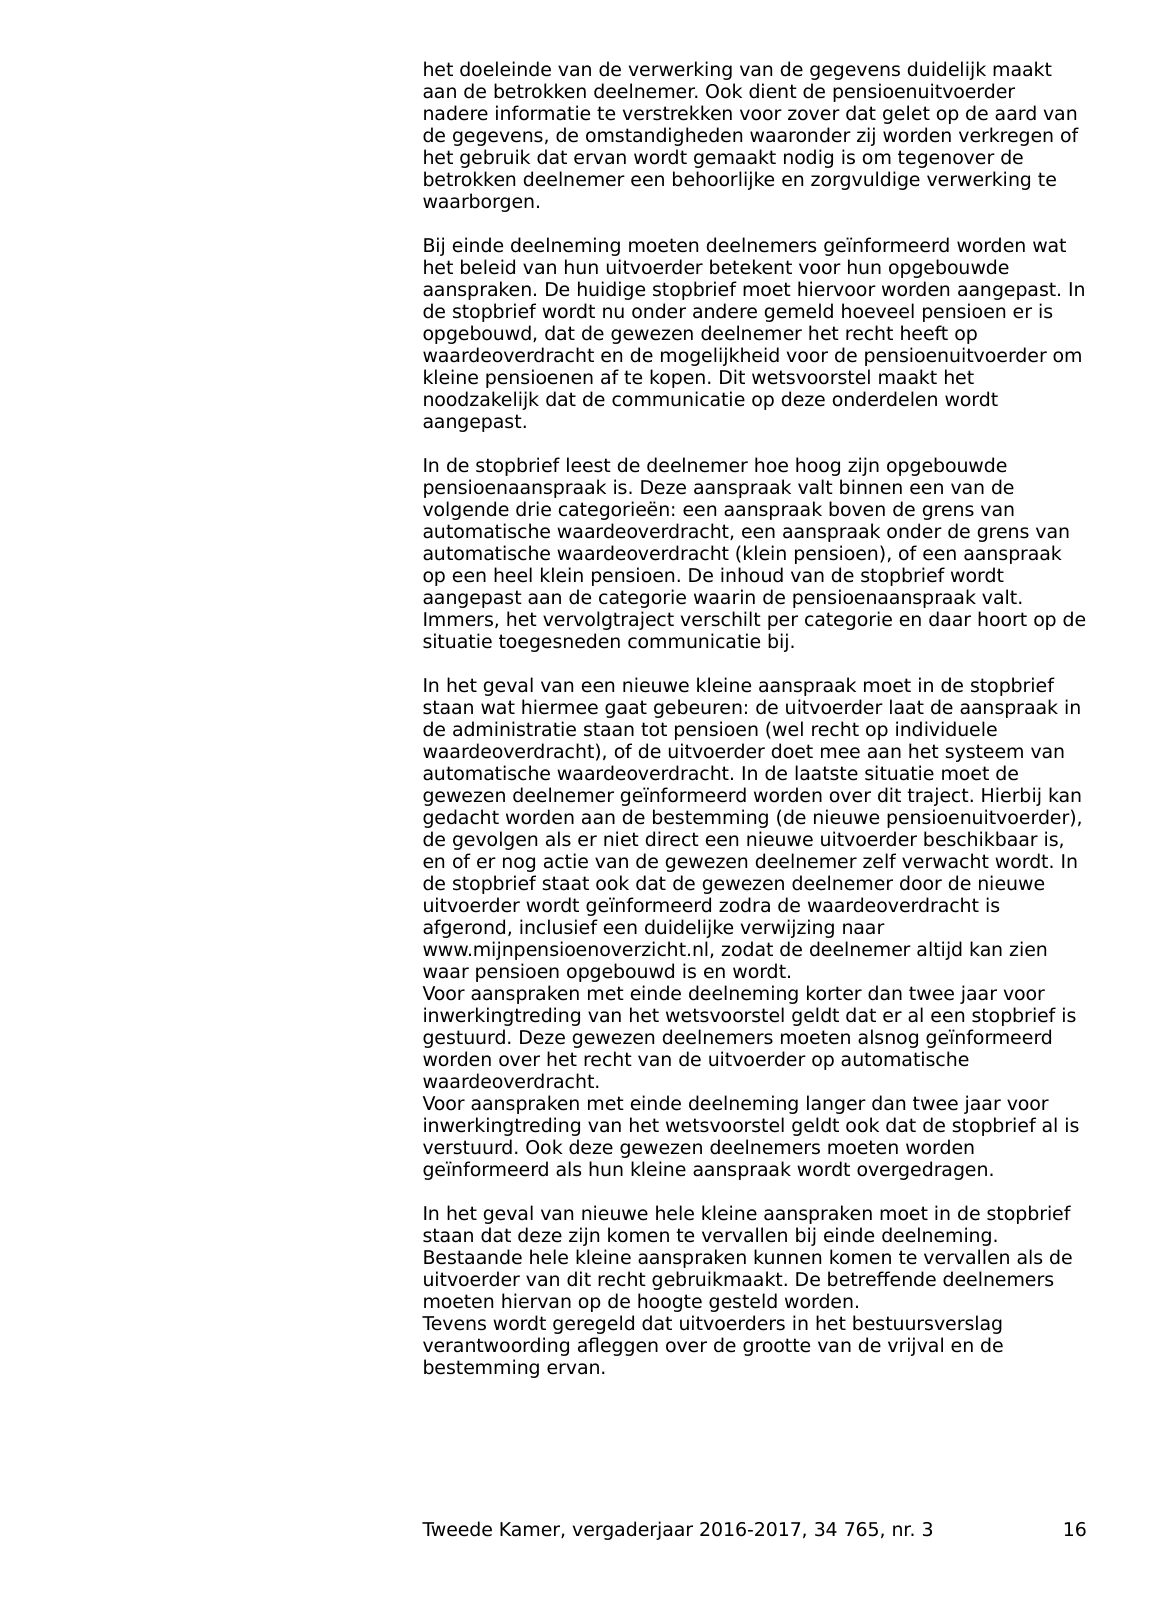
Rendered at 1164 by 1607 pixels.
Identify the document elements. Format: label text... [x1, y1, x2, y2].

text In de stopbrief leest de deelnemer hoe hoog zijn opgebouwde pensioenaanspraak is. Deze aanspraak valt binnen een van de volgende drie categorieën: een aanspraak boven de grens van automatische waardeoverdracht, een aanspraak onder de grens van automatische waardeoverdracht (klein pensioen), of een aanspraak op een heel klein pensioen. De inhoud van de stopbrief wordt aangepast aan de categorie waarin de pensioenaanspraak valt. Immers, het vervolgtraject verschilt per categorie en daar hoort op de situatie toegesneden communicatie bij. [422, 455, 1087, 653]
text In het geval van nieuwe hele kleine aanspraken moet in de stopbrief staan dat deze zijn komen te vervallen bij einde deelneming. Bestaande hele kleine aanspraken kunnen komen te vervallen als de uitvoerder van dit recht gebruikmaakt. De betreffende deelnemers moeten hiervan op de hoogte gesteld worden. [422, 1203, 1087, 1313]
text In het geval van een nieuwe kleine aanspraak moet in de stopbrief staan wat hiermee gaat gebeuren: de uitvoerder laat de aanspraak in de administratie staan tot pensioen (wel recht op individuele waardeoverdracht), of de uitvoerder doet mee aan het systeem van automatische waardeoverdracht. In de laatste situatie moet de gewezen deelnemer geïnformeerd worden over dit traject. Hierbij kan gedacht worden aan de bestemming (de nieuwe pensioenuitvoerder), de gevolgen als er niet direct een nieuwe uitvoerder beschikbaar is, en of er nog actie van de gewezen deelnemer zelf verwacht wordt. In de stopbrief staat ook dat de gewezen deelnemer door de nieuwe uitvoerder wordt geïnformeerd zodra de waardeoverdracht is afgerond, inclusief een duidelijke verwijzing naar www.mijnpensioenoverzicht.nl, zodat de deelnemer altijd kan zien waar pensioen opgebouwd is en wordt. [422, 675, 1087, 983]
text Bij einde deelneming moeten deelnemers geïnformeerd worden wat het beleid van hun uitvoerder betekent voor hun opgebouwde aanspraken. De huidige stopbrief moet hiervoor worden aangepast. In de stopbrief wordt nu onder andere gemeld hoeveel pensioen er is opgebouwd, dat de gewezen deelnemer het recht heeft op waardeoverdracht en de mogelijkheid voor de pensioenuitvoerder om kleine pensioenen af te kopen. Dit wetsvoorstel maakt het noodzakelijk dat de communicatie op deze onderdelen wordt aangepast. [422, 235, 1087, 433]
text Voor aanspraken met einde deelneming langer dan twee jaar voor inwerkingtreding van het wetsvoorstel geldt ook dat de stopbrief al is verstuurd. Ook deze gewezen deelnemers moeten worden geïnformeerd als hun kleine aanspraak wordt overgedragen. [422, 1093, 1087, 1181]
text Tevens wordt geregeld dat uitvoerders in het bestuursverslag verantwoording afleggen over de grootte van de vrijval en de bestemming ervan. [422, 1313, 1087, 1379]
text Voor aanspraken met einde deelneming korter dan twee jaar voor inwerkingtreding van het wetsvoorstel geldt dat er al een stopbrief is gestuurd. Deze gewezen deelnemers moeten alsnog geïnformeerd worden over het recht van de uitvoerder op automatische waardeoverdracht. [422, 983, 1087, 1093]
text het doeleinde van de verwerking van de gegevens duidelijk maakt aan de betrokken deelnemer. Ook dient de pensioenuitvoerder nadere informatie te verstrekken voor zover dat gelet op de aard van de gegevens, de omstandigheden waaronder zij worden verkregen of het gebruik dat ervan wordt gemaakt nodig is om tegenover de betrokken deelnemer een behoorlijke en zorgvuldige verwerking te waarborgen. [422, 59, 1087, 213]
